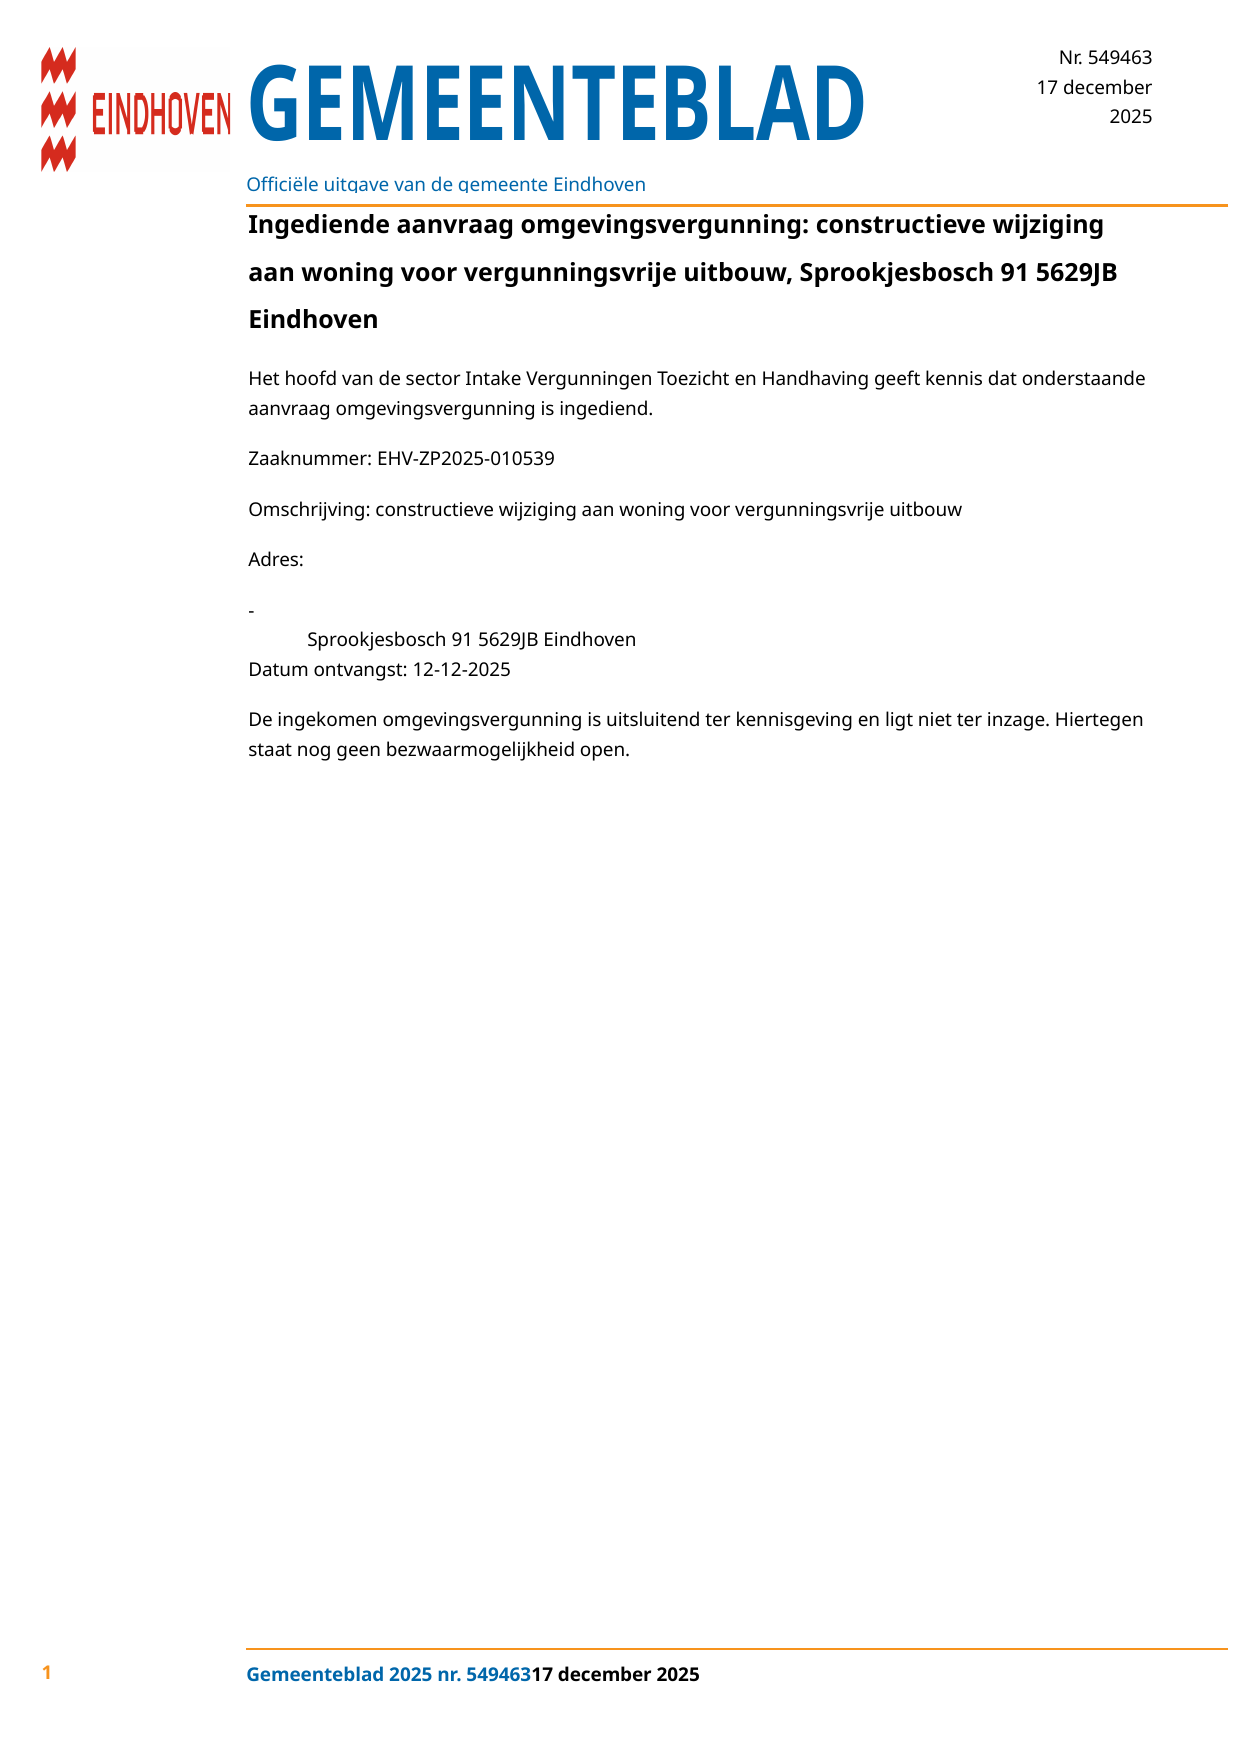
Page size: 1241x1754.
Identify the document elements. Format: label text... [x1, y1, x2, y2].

text Ingediende aanvraag omgevingsvergunning: constructieve wijziging aan woning voor vergunningsvrije uitbouw, Sprookjesbosch 91 5629JB Eindhoven [248, 207, 1152, 336]
text De ingekomen omgevingsvergunning is uitsluitend ter kennisgeving en ligt niet ter inzage. Hiertegen staat nog geen bezwaarmogelijkheid open. [248, 706, 1152, 762]
list Sprookjesbosch 91 5629JB Eindhoven [248, 626, 1152, 652]
text Zaaknummer: EHV-ZP2025-010539 [248, 446, 1152, 471]
text Omschrijving: constructieve wijziging aan woning voor vergunningsvrije uitbouw [248, 496, 1152, 522]
text Adres: [248, 546, 1152, 572]
text Het hoofd van de sector Intake Vergunningen Toezicht en Handhaving geeft kennis dat onderstaande aanvraag omgevingsvergunning is ingediend. [248, 366, 1152, 421]
picture [41, 47, 231, 172]
text Datum ontvangst: 12-12-2025 [248, 656, 1152, 682]
